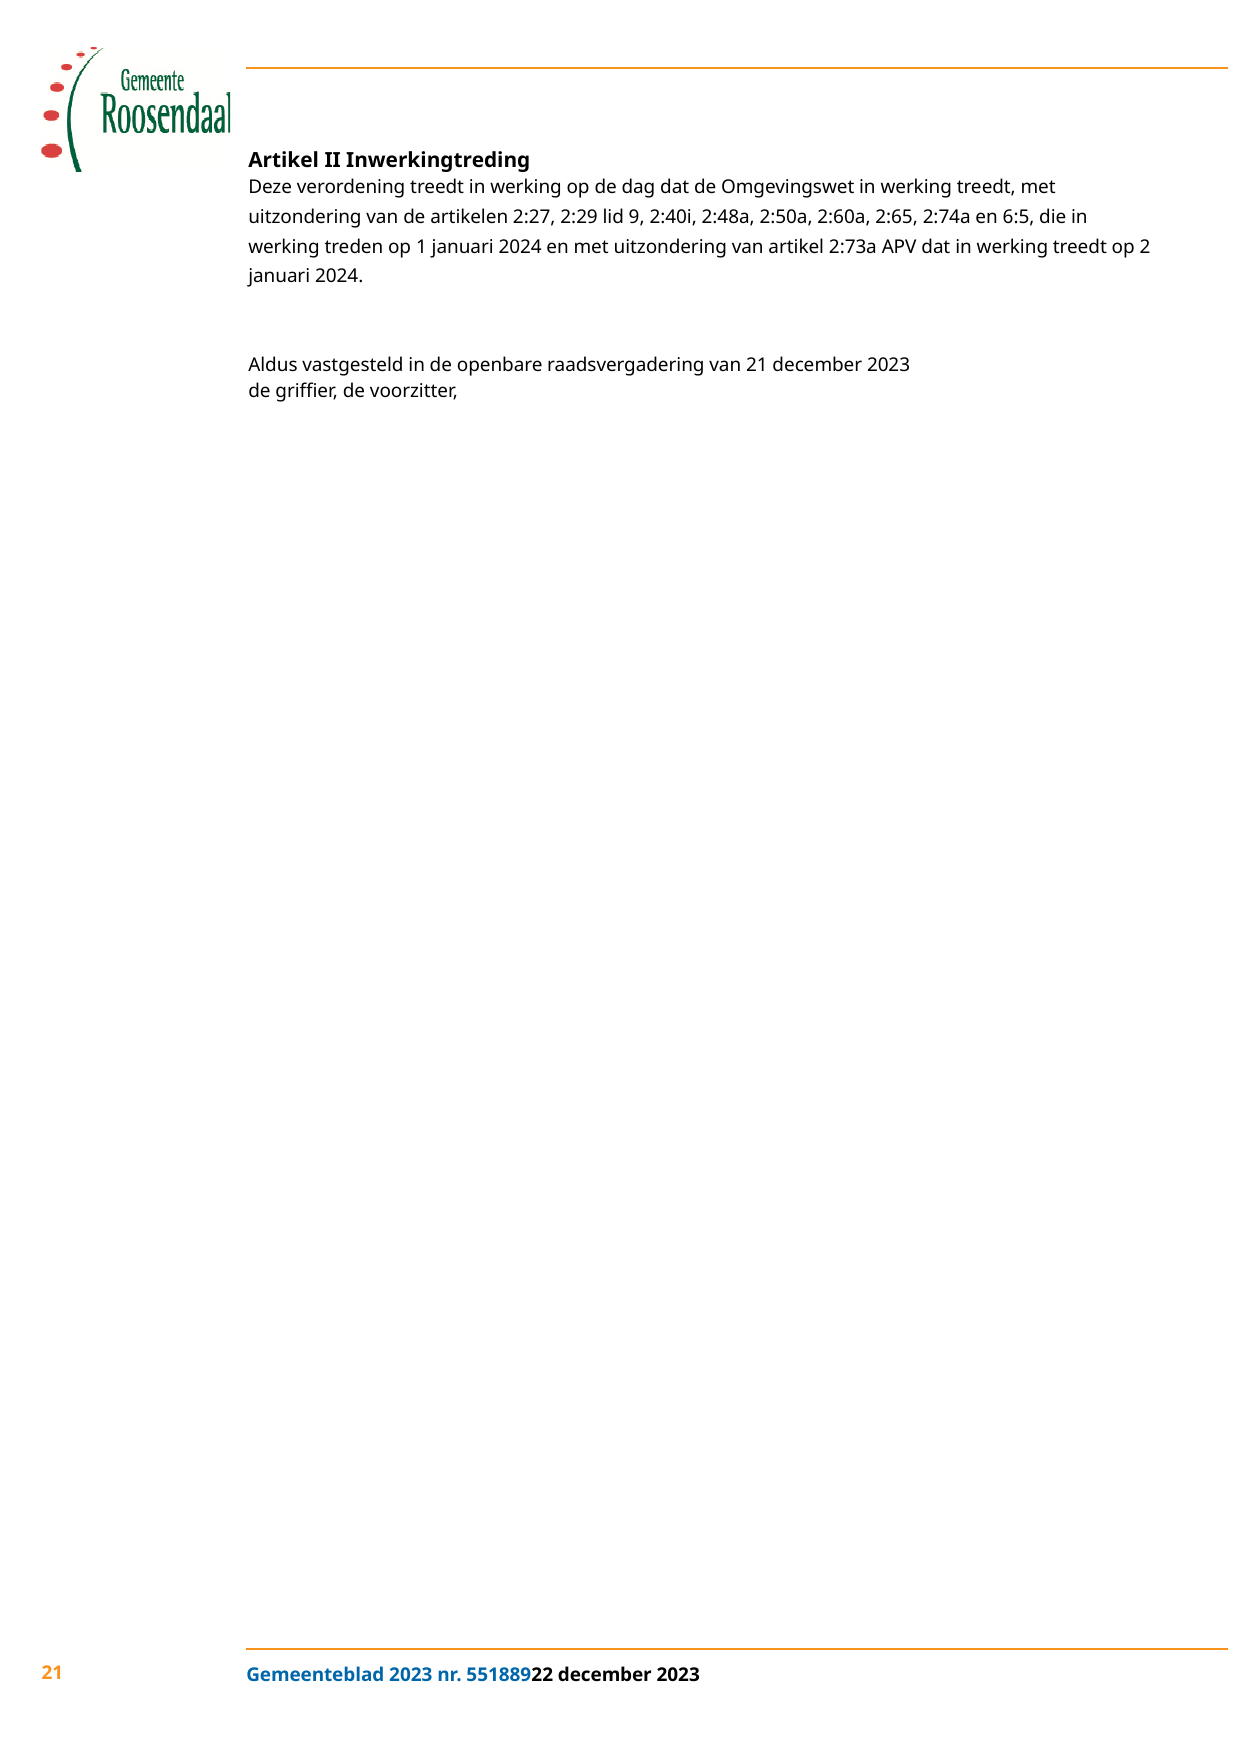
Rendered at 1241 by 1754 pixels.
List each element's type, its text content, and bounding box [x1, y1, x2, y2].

text de griffier, de voorzitter, [248, 377, 1152, 403]
text Artikel II Inwerkingtreding [248, 145, 1152, 174]
picture [41, 47, 231, 172]
text Aldus vastgesteld in de openbare raadsvergadering van 21 december 2023 [248, 351, 1152, 377]
text Deze verordening treedt in werking op de dag dat de Omgevingswet in werking treedt, met uitzondering van de artikelen 2:27, 2:29 lid 9, 2:40i, 2:48a, 2:50a, 2:60a, 2:65, 2:74a en 6:5, die in werking treden op 1 januari 2024 en met uitzondering van artikel 2:73a APV dat in werking treedt op 2 januari 2024. [248, 174, 1152, 288]
